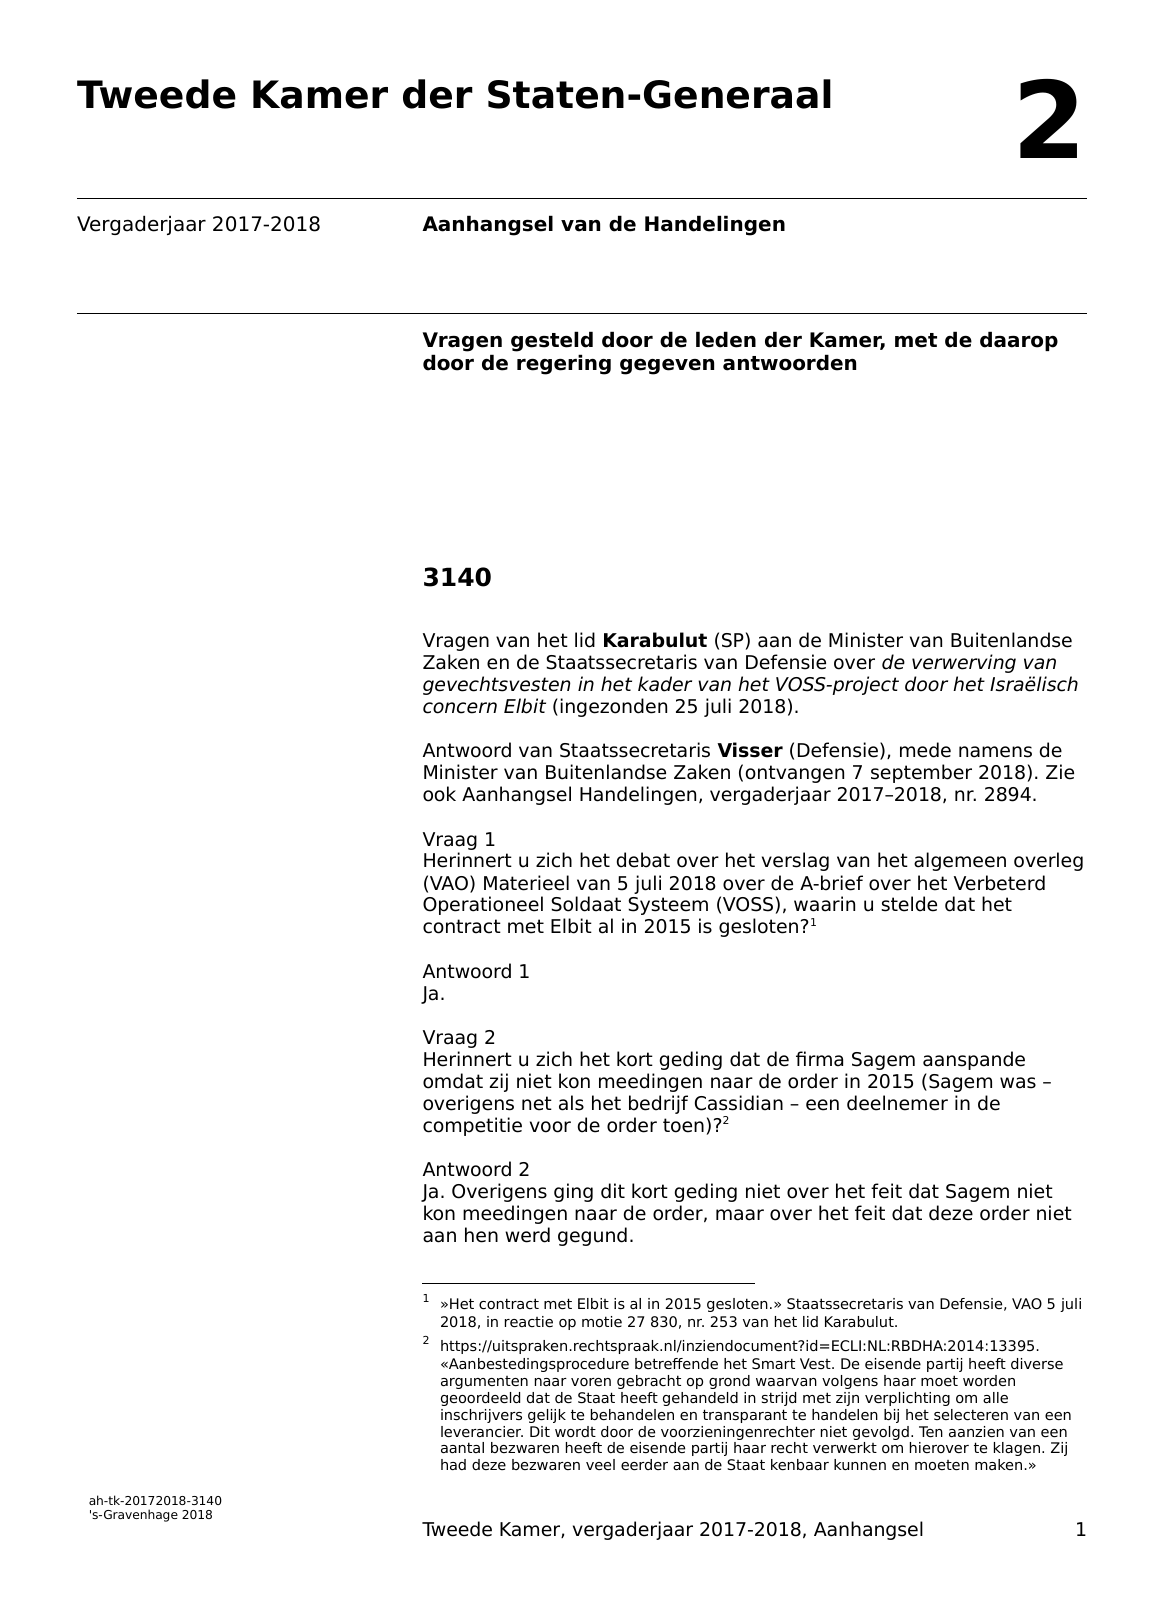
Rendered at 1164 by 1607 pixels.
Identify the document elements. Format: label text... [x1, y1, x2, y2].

text »Het contract met Elbit is al in 2015 gesloten.» Staatssecretaris van Defensie, VAO 5 juli 2018, in reactie op motie 27 830, nr. 253 van het lid Karabulut. [422, 1292, 1087, 1331]
text Antwoord 1 [422, 961, 1087, 982]
text Vraag 1 [422, 828, 1087, 850]
text Vragen van het lid Karabulut (SP) aan de Minister van Buitenlandse Zaken en de Staatssecretaris van Defensie over de verwerving van gevechtsvesten in het kader van het VOSS-project door het Israëlisch concern Elbit (ingezonden 25 juli 2018). [422, 630, 1087, 718]
text Ja. Overigens ging dit kort geding niet over het feit dat Sagem niet kon meedingen naar de order, maar over het feit dat deze order niet aan hen werd gegund. [422, 1181, 1087, 1247]
table_cell Vragen gesteld door de leden der Kamer, met de daarop door de regering gegeven antwoorden [422, 314, 1087, 375]
table_cell Vergaderjaar 2017-2018 [77, 199, 422, 313]
table_cell Aanhangsel van de Handelingen [422, 199, 1087, 313]
text Herinnert u zich het kort geding dat de firma Sagem aanspande omdat zij niet kon meedingen naar de order in 2015 (Sagem was – overigens net als het bedrijf Cassidian – een deelnemer in de competitie voor de order toen)? [422, 1049, 1087, 1137]
text https://uitspraken.rechtspraak.nl/inziendocument?id=ECLI:NL:RBDHA:2014:13395. «Aanbestedingsprocedure betreffende het Smart Vest. De eisende partij heeft diverse argumenten naar voren gebracht op grond waarvan volgens haar moet worden geoordeeld dat de Staat heeft gehandeld in strijd met zijn verplichting om alle inschrijvers gelijk te behandelen en transparant te handelen bij het selecteren van een leverancier. Dit wordt door de voorzieningenrechter niet gevolgd. Ten aanzien van een aantal bezwaren heeft de eisende partij haar recht verwerkt om hierover te klagen. Zij had deze bezwaren veel eerder aan de Staat kenbaar kunnen en moeten maken.» [422, 1334, 1087, 1474]
text 3140 [422, 563, 1087, 592]
table_header Tweede Kamer der Staten-Generaal [77, 59, 886, 198]
table_header 2 [886, 59, 1087, 198]
text 's-Gravenhage 2018 [88, 1508, 323, 1522]
text Herinnert u zich het debat over het verslag van het algemeen overleg (VAO) Materieel van 5 juli 2018 over de A-brief over het Verbeterd Operationeel Soldaat Systeem (VOSS), waarin u stelde dat het contract met Elbit al in 2015 is gesloten? [422, 850, 1087, 938]
text ah-tk-20172018-3140 [88, 1494, 323, 1508]
text Antwoord van Staatssecretaris Visser (Defensie), mede namens de Minister van Buitenlandse Zaken (ontvangen 7 september 2018). Zie ook Aanhangsel Handelingen, vergaderjaar 2017–2018, nr. 2894. [422, 740, 1087, 806]
text Antwoord 2 [422, 1159, 1087, 1181]
text Ja. [422, 982, 1087, 1004]
text Vraag 2 [422, 1027, 1087, 1049]
table_cell [77, 314, 422, 375]
